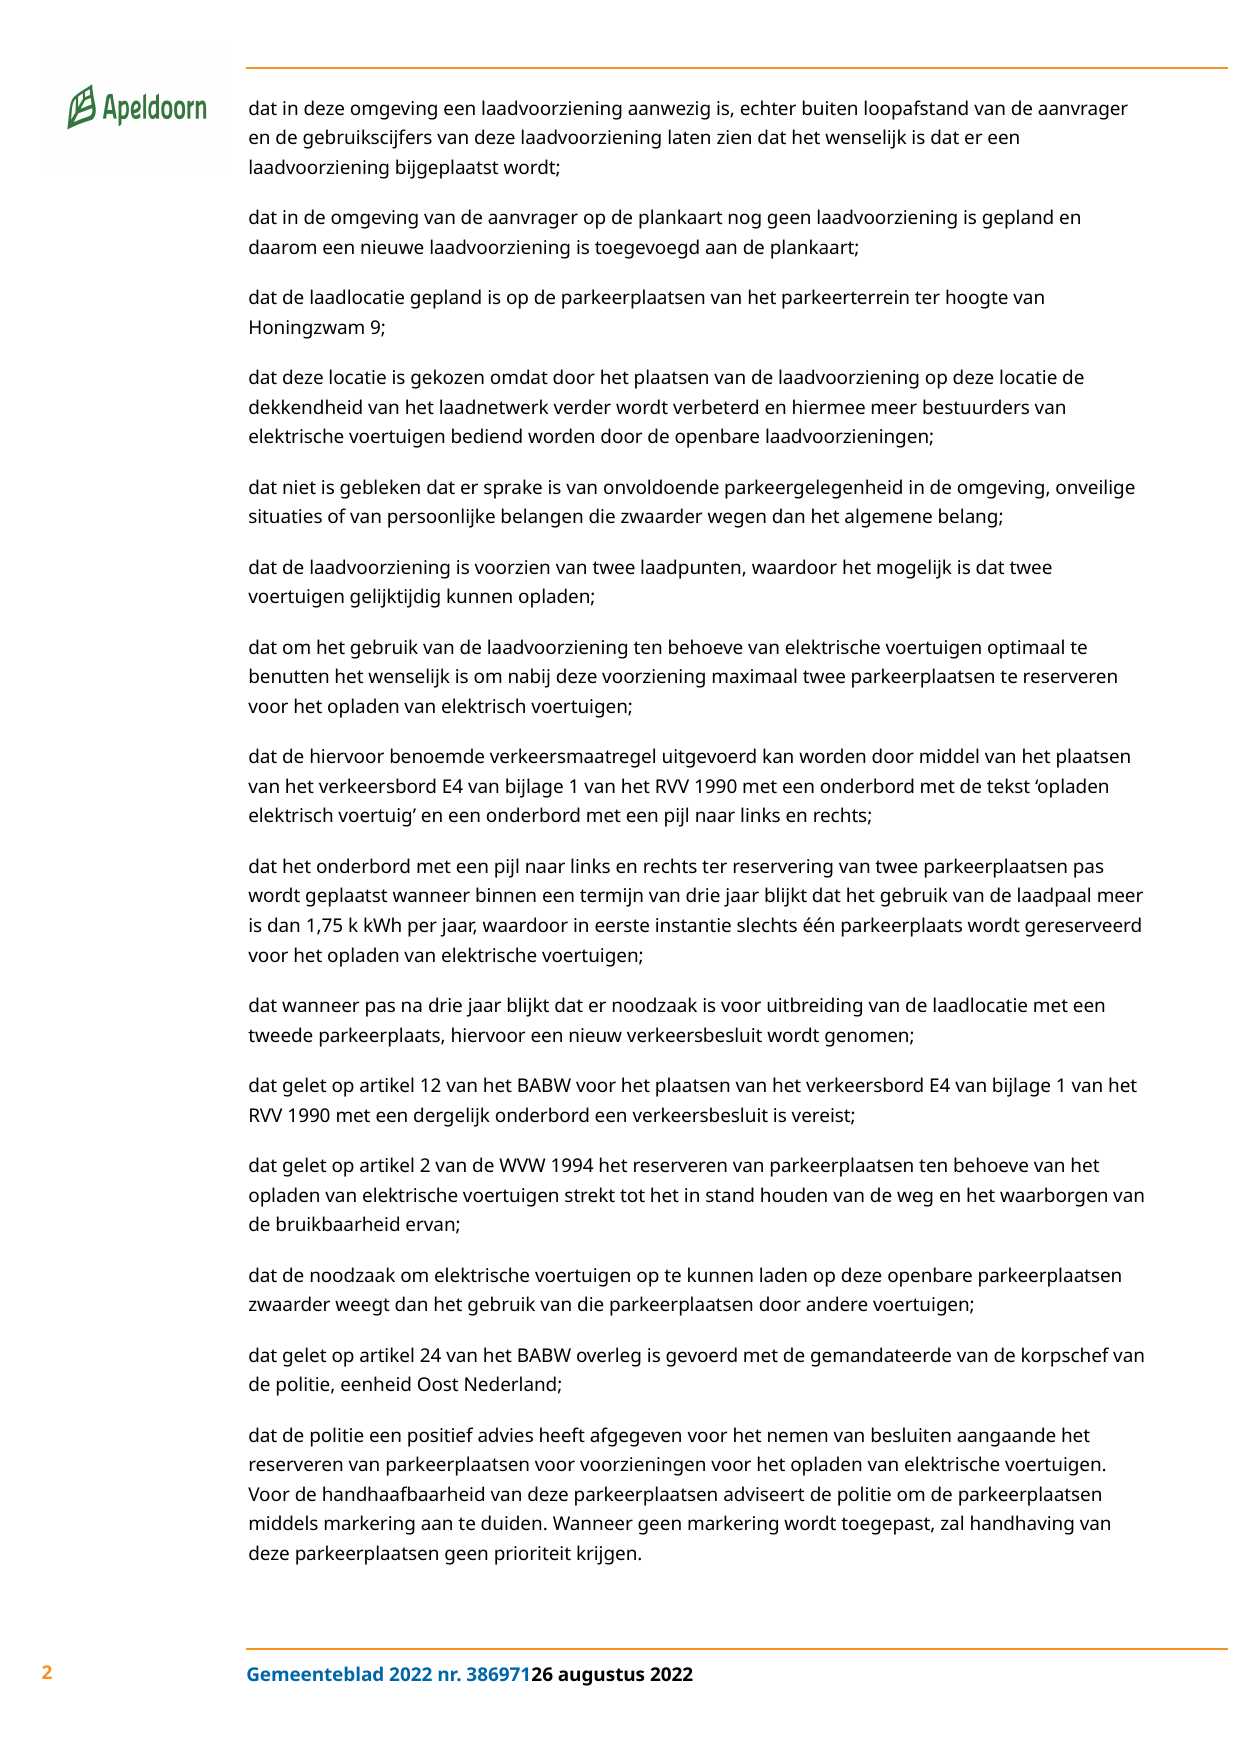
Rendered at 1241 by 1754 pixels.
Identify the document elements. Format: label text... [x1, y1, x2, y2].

text dat gelet op artikel 12 van het BABW voor het plaatsen van het verkeersbord E4 van bijlage 1 van het RVV 1990 met een dergelijk onderbord een verkeersbesluit is vereist; [248, 1072, 1152, 1128]
text dat de laadlocatie gepland is op de parkeerplaatsen van het parkeerterrein ter hoogte van Honingzwam 9; [248, 284, 1152, 340]
text dat het onderbord met een pijl naar links en rechts ter reservering van twee parkeerplaatsen pas wordt geplaatst wanneer binnen een termijn van drie jaar blijkt dat het gebruik van de laadpaal meer is dan 1,75 k kWh per jaar, waardoor in eerste instantie slechts één parkeerplaats wordt gereserveerd voor het opladen van elektrische voertuigen; [248, 853, 1152, 968]
text dat om het gebruik van de laadvoorziening ten behoeve van elektrische voertuigen optimaal te benutten het wenselijk is om nabij deze voorziening maximaal twee parkeerplaatsen te reserveren voor het opladen van elektrisch voertuigen; [248, 634, 1152, 719]
text dat de politie een positief advies heeft afgegeven voor het nemen van besluiten aangaande het reserveren van parkeerplaatsen voor voorzieningen voor het opladen van elektrische voertuigen. Voor de handhaafbaarheid van deze parkeerplaatsen adviseert de politie om de parkeerplaatsen middels markering aan te duiden. Wanneer geen markering wordt toegepast, zal handhaving van deze parkeerplaatsen geen prioriteit krijgen. [248, 1422, 1152, 1566]
text dat de hiervoor benoemde verkeersmaatregel uitgevoerd kan worden door middel van het plaatsen van het verkeersbord E4 van bijlage 1 van het RVV 1990 met een onderbord met de tekst ‘opladen elektrisch voertuig’ en een onderbord met een pijl naar links en rechts; [248, 743, 1152, 828]
text dat gelet op artikel 24 van het BABW overleg is gevoerd met de gemandateerde van de korpschef van de politie, eenheid Oost Nederland; [248, 1342, 1152, 1397]
text dat de laadvoorziening is voorzien van twee laadpunten, waardoor het mogelijk is dat twee voertuigen gelijktijdig kunnen opladen; [248, 554, 1152, 609]
text dat in de omgeving van de aanvrager op de plankaart nog geen laadvoorziening is gepland en daarom een nieuwe laadvoorziening is toegevoegd aan de plankaart; [248, 204, 1152, 260]
text dat in deze omgeving een laadvoorziening aanwezig is, echter buiten loopafstand van de aanvrager en de gebruikscijfers van deze laadvoorziening laten zien dat het wenselijk is dat er een laadvoorziening bijgeplaatst wordt; [248, 95, 1152, 180]
text dat niet is gebleken dat er sprake is van onvoldoende parkeergelegenheid in de omgeving, onveilige situaties of van persoonlijke belangen die zwaarder wegen dan het algemene belang; [248, 474, 1152, 529]
text dat gelet op artikel 2 van de WVW 1994 het reserveren van parkeerplaatsen ten behoeve van het opladen van elektrische voertuigen strekt tot het in stand houden van de weg en het waarborgen van de bruikbaarheid ervan; [248, 1152, 1152, 1237]
text dat wanneer pas na drie jaar blijkt dat er noodzaak is voor uitbreiding van de laadlocatie met een tweede parkeerplaats, hiervoor een nieuw verkeersbesluit wordt genomen; [248, 992, 1152, 1048]
text dat deze locatie is gekozen omdat door het plaatsen van de laadvoorziening op deze locatie de dekkendheid van het laadnetwerk verder wordt verbeterd en hiermee meer bestuurders van elektrische voertuigen bediend worden door de openbare laadvoorzieningen; [248, 364, 1152, 449]
picture [41, 47, 231, 172]
text dat de noodzaak om elektrische voertuigen op te kunnen laden op deze openbare parkeerplaatsen zwaarder weegt dan het gebruik van die parkeerplaatsen door andere voertuigen; [248, 1262, 1152, 1317]
